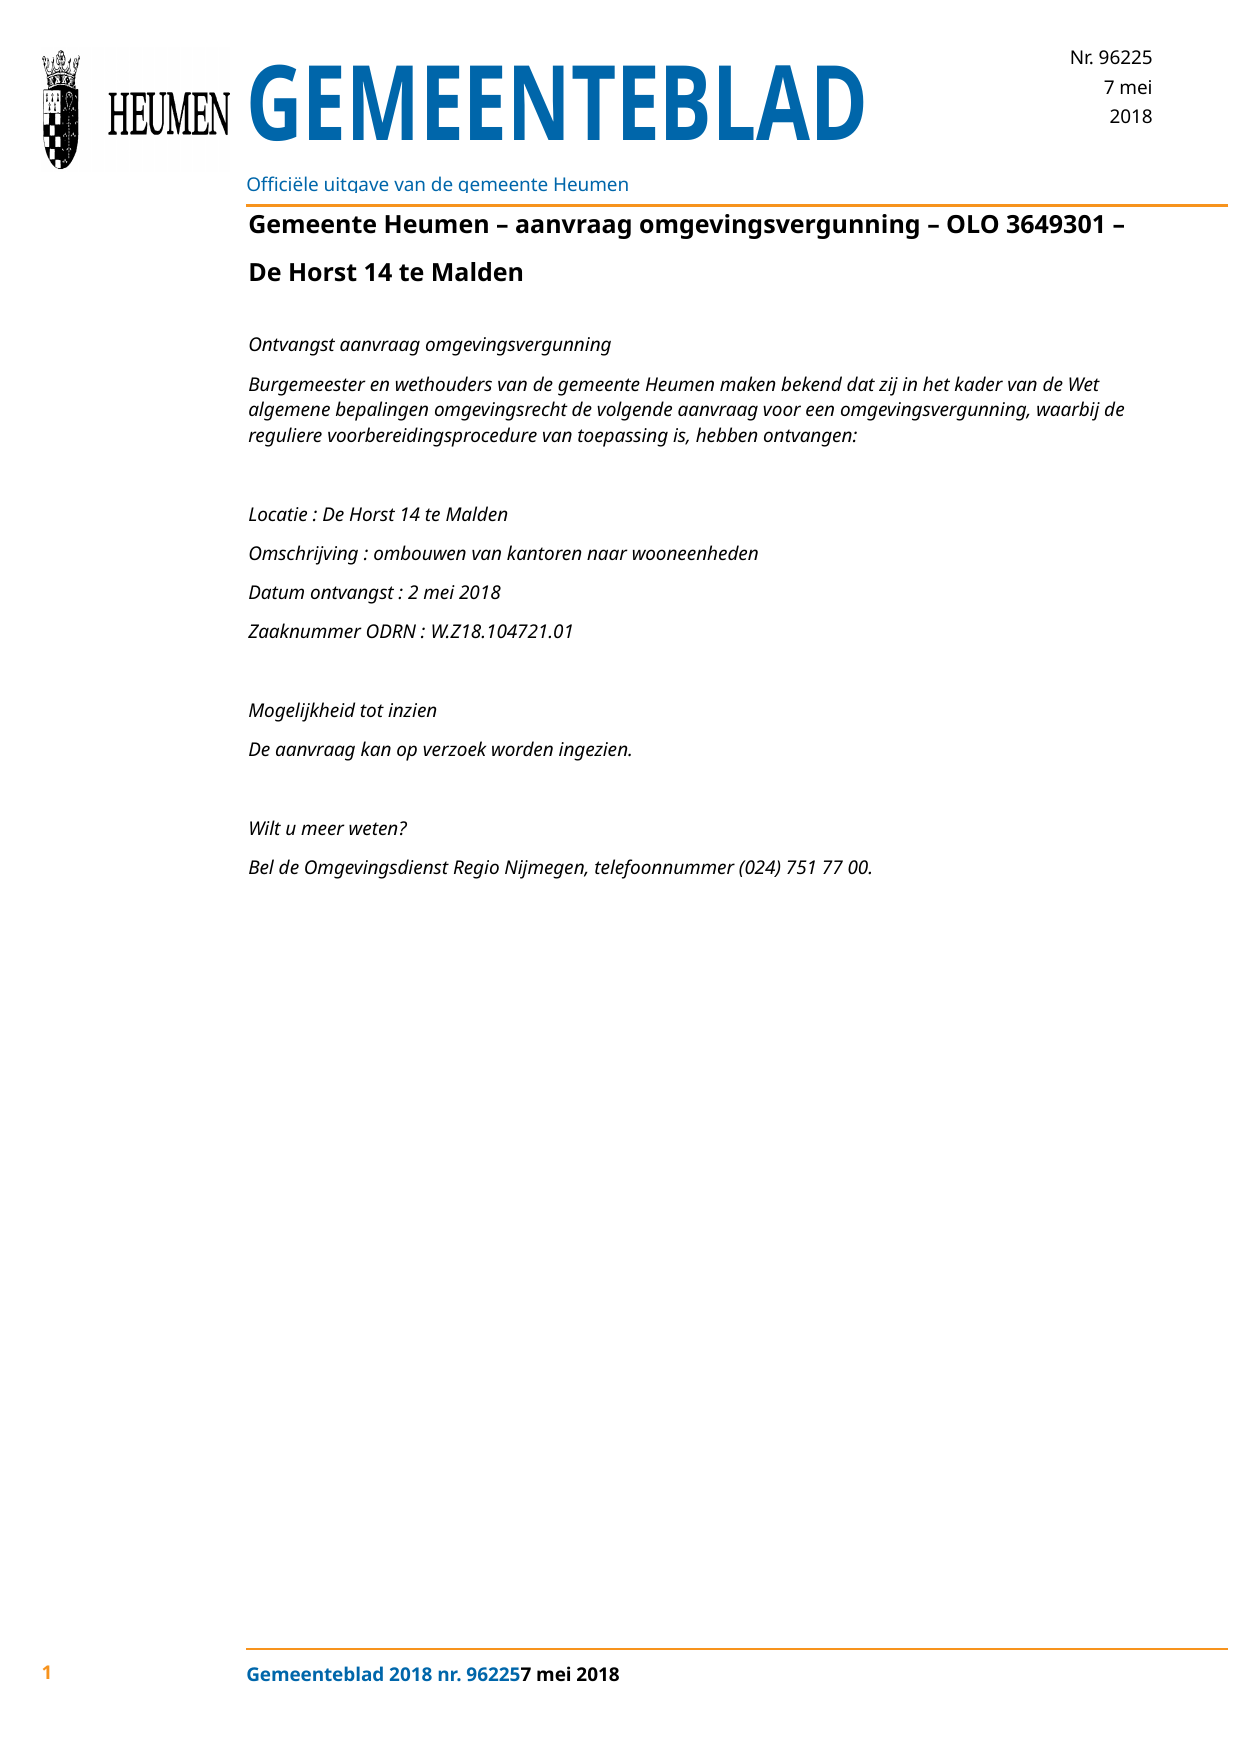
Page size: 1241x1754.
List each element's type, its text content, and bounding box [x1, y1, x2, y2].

picture [41, 47, 231, 172]
text Zaaknummer ODRN : W.Z18.104721.01 [248, 618, 1152, 644]
text Burgemeester en wethouders van de gemeente Heumen maken bekend dat zij in het kader van de Wet algemene bepalingen omgevingsrecht de volgende aanvraag voor een omgevingsvergunning, waarbij de reguliere voorbereidingsprocedure van toepassing is, hebben ontvangen: [248, 371, 1152, 448]
text De aanvraag kan op verzoek worden ingezien. [248, 736, 1152, 762]
text Bel de Omgevingsdienst Regio Nijmegen, telefoonnummer (024) 751 77 00. [248, 854, 1152, 880]
text Ontvangst aanvraag omgevingsvergunning [248, 331, 1152, 357]
text Datum ontvangst : 2 mei 2018 [248, 579, 1152, 605]
text Mogelijkheid tot inzien [248, 697, 1152, 723]
text Locatie : De Horst 14 te Malden [248, 501, 1152, 526]
text Omschrijving : ombouwen van kantoren naar wooneenheden [248, 540, 1152, 566]
text Wilt u meer weten? [248, 815, 1152, 841]
text Gemeente Heumen – aanvraag omgevingsvergunning – OLO 3649301 – De Horst 14 te Malden [248, 207, 1152, 288]
